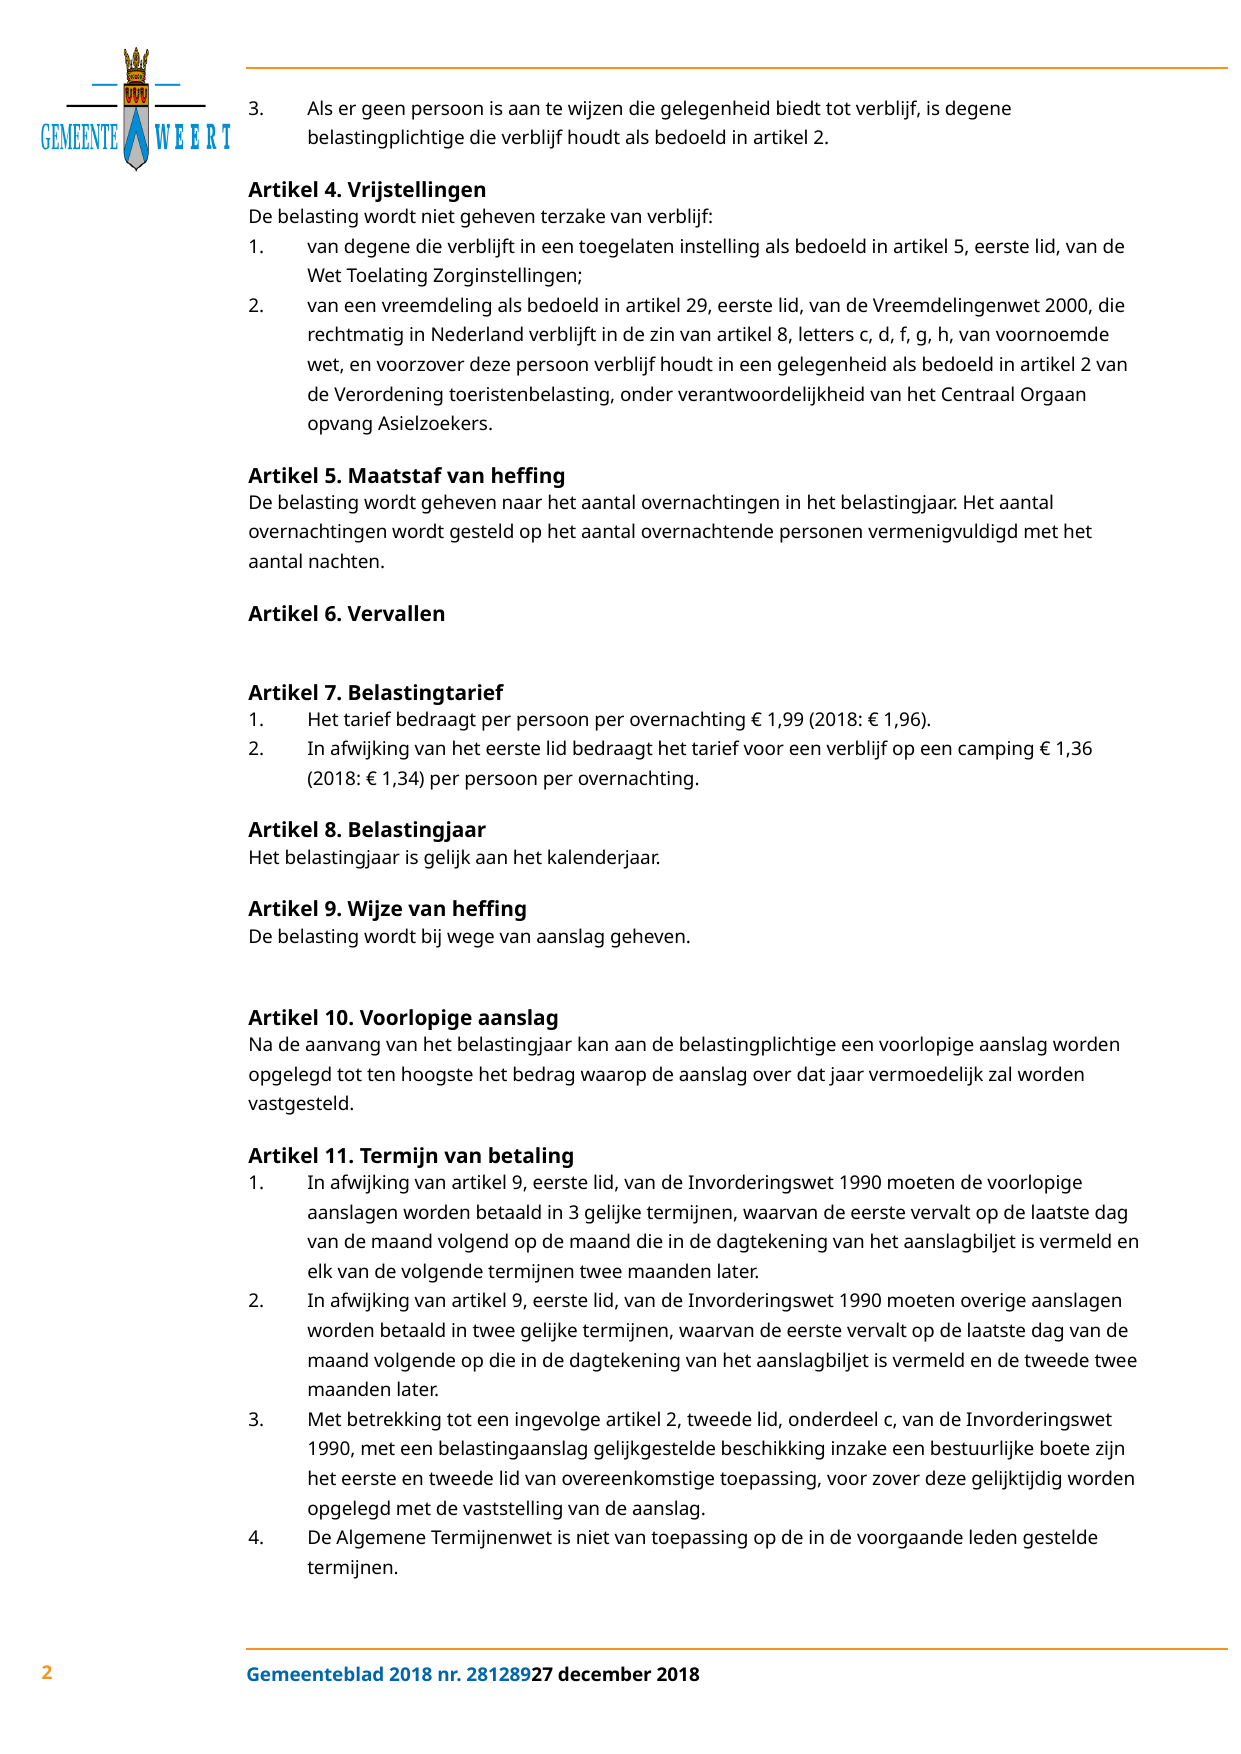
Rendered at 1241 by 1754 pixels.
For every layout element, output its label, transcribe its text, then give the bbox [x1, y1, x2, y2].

text Het belastingjaar is gelijk aan het kalenderjaar. [248, 844, 1152, 870]
list Als er geen persoon is aan te wijzen die gelegenheid biedt tot verblijf, is degene belastingplichtige die verblijf houdt als bedoeld in artikel 2. [248, 95, 1152, 150]
list van een vreemdeling als bedoeld in artikel 29, eerste lid, van de Vreemdelingenwet 2000, die rechtmatig in Nederland verblijft in de zin van artikel 8, letters c, d, f, g, h, van voornoemde wet, en voorzover deze persoon verblijf houdt in een gelegenheid als bedoeld in artikel 2 van de Verordening toeristenbelasting, onder verantwoordelijkheid van het Centraal Orgaan opvang Asielzoekers. [248, 292, 1152, 436]
text Artikel 10. Voorlopige aanslag [248, 1003, 1152, 1031]
list In afwijking van artikel 9, eerste lid, van de Invorderingswet 1990 moeten de voorlopige aanslagen worden betaald in 3 gelijke termijnen, waarvan de eerste vervalt op de laatste dag van de maand volgend op de maand die in de dagtekening van het aanslagbiljet is vermeld en elk van de volgende termijnen twee maanden later. [248, 1169, 1152, 1284]
text Artikel 7. Belastingtarief [248, 678, 1152, 706]
list In afwijking van artikel 9, eerste lid, van de Invorderingswet 1990 moeten overige aanslagen worden betaald in twee gelijke termijnen, waarvan de eerste vervalt op de laatste dag van de maand volgende op die in de dagtekening van het aanslagbiljet is vermeld en de tweede twee maanden later. [248, 1288, 1152, 1402]
list Het tarief bedraagt per persoon per overnachting € 1,99 (2018: € 1,96). [248, 706, 1152, 732]
picture [41, 47, 231, 172]
text De belasting wordt niet geheven terzake van verblijf: [248, 203, 1152, 229]
list De Algemene Termijnenwet is niet van toepassing op de in de voorgaande leden gestelde termijnen. [248, 1524, 1152, 1580]
text Na de aanvang van het belastingjaar kan aan de belastingplichtige een voorlopige aanslag worden opgelegd tot ten hoogste het bedrag waarop de aanslag over dat jaar vermoedelijk zal worden vastgesteld. [248, 1031, 1152, 1116]
text Artikel 5. Maatstaf van heffing [248, 461, 1152, 489]
text Artikel 11. Termijn van betaling [248, 1141, 1152, 1169]
text Artikel 6. Vervallen [248, 599, 1152, 627]
text Artikel 4. Vrijstellingen [248, 175, 1152, 203]
text Artikel 9. Wijze van heffing [248, 894, 1152, 923]
list van degene die verblijft in een toegelaten instelling als bedoeld in artikel 5, eerste lid, van de Wet Toelating Zorginstellingen; [248, 233, 1152, 288]
list In afwijking van het eerste lid bedraagt het tarief voor een verblijf op een camping € 1,36 (2018: € 1,34) per persoon per overnachting. [248, 736, 1152, 791]
text De belasting wordt geheven naar het aantal overnachtingen in het belastingjaar. Het aantal overnachtingen wordt gesteld op het aantal overnachtende personen vermenigvuldigd met het aantal nachten. [248, 489, 1152, 574]
text De belasting wordt bij wege van aanslag geheven. [248, 923, 1152, 949]
list Met betrekking tot een ingevolge artikel 2, tweede lid, onderdeel c, van de Invorderingswet 1990, met een belastingaanslag gelijkgestelde beschikking inzake een bestuurlijke boete zijn het eerste en tweede lid van overeenkomstige toepassing, voor zover deze gelijktijdig worden opgelegd met de vaststelling van de aanslag. [248, 1406, 1152, 1521]
text Artikel 8. Belastingjaar [248, 816, 1152, 844]
